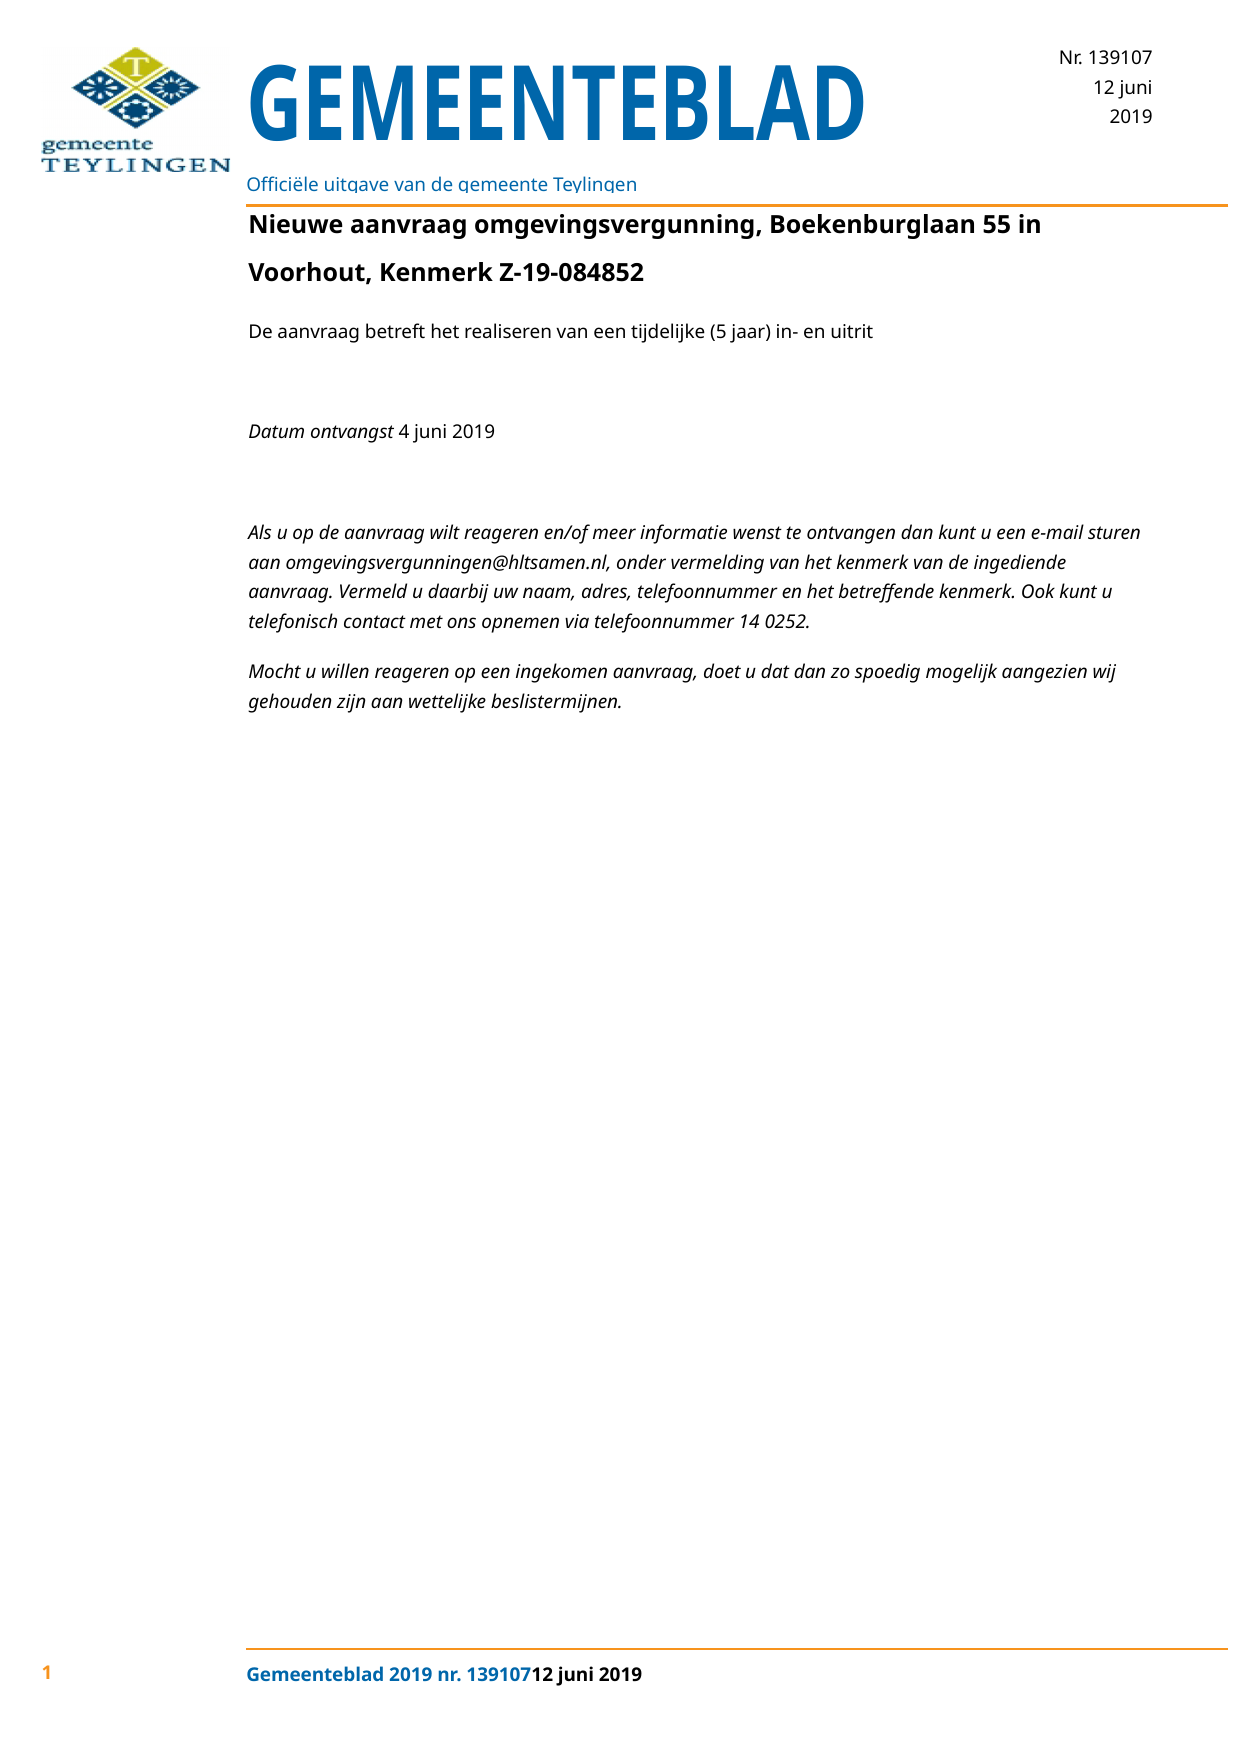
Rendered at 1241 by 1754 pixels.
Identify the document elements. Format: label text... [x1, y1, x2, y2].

text De aanvraag betreft het realiseren van een tijdelijke (5 jaar) in- en uitrit [248, 318, 1152, 344]
picture [41, 47, 231, 172]
text Nieuwe aanvraag omgevingsvergunning, Boekenburglaan 55 in Voorhout, Kenmerk Z-19-084852 [248, 207, 1152, 288]
text Datum ontvangst 4 juni 2019 [248, 419, 1152, 444]
text Als u op de aanvraag wilt reageren en/of meer informatie wenst te ontvangen dan kunt u een e-mail sturen aan omgevingsvergunningen@hltsamen.nl, onder vermelding van het kenmerk van de ingediende aanvraag. Vermeld u daarbij uw naam, adres, telefoonnummer en het betreffende kenmerk. Ook kunt u telefonisch contact met ons opnemen via telefoonnummer 14 0252. [248, 519, 1152, 634]
text Mocht u willen reageren op een ingekomen aanvraag, doet u dat dan zo spoedig mogelijk aangezien wij gehouden zijn aan wettelijke beslistermijnen. [248, 659, 1152, 714]
